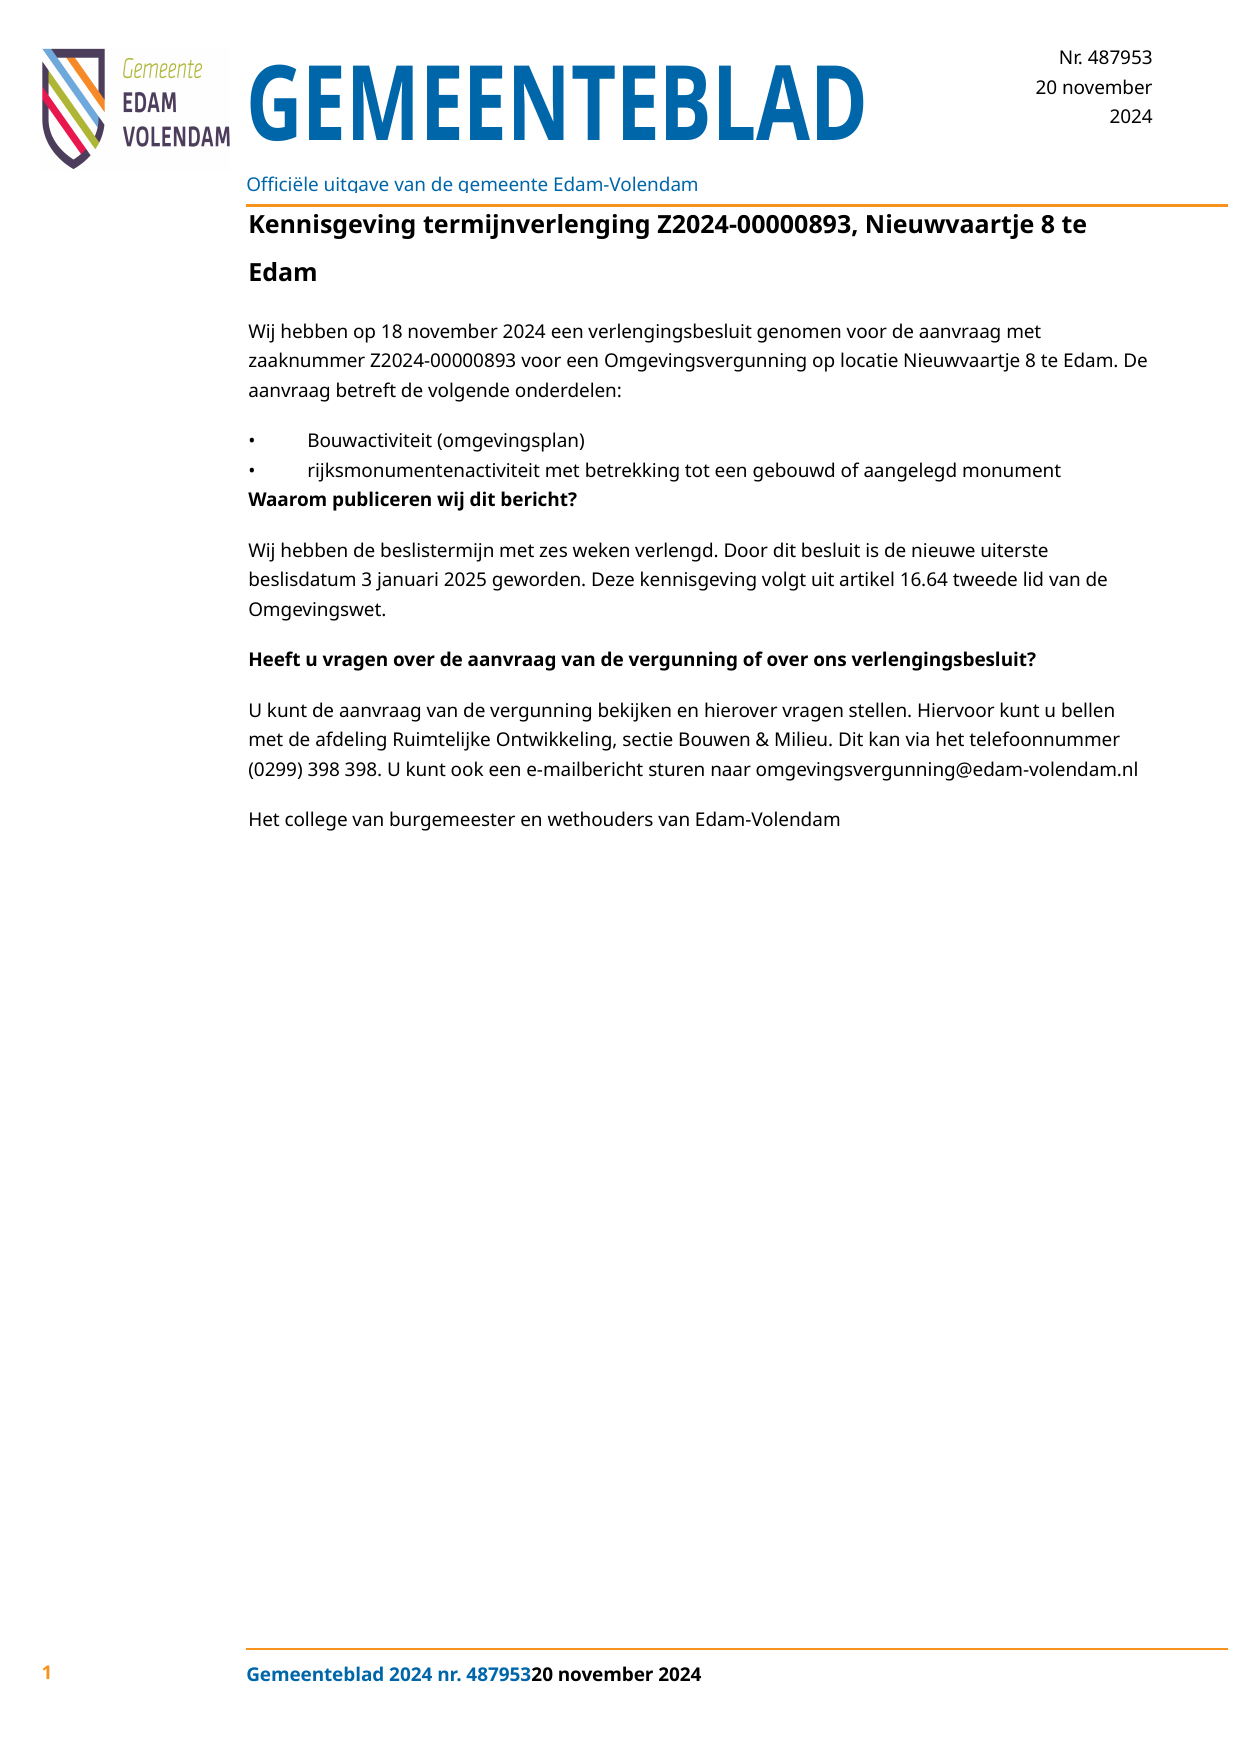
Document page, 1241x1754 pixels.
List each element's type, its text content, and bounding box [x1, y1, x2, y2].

list rijksmonumentenactiviteit met betrekking tot een gebouwd of aangelegd monument [248, 457, 1152, 483]
text U kunt de aanvraag van de vergunning bekijken en hierover vragen stellen. Hiervoor kunt u bellen met de afdeling Ruimtelijke Ontwikkeling, sectie Bouwen & Milieu. Dit kan via het telefoonnummer (0299) 398 398. U kunt ook een e-mailbericht sturen naar omgevingsvergunning@edam-volendam.nl [248, 697, 1152, 782]
text Het college van burgemeester en wethouders van Edam-Volendam [248, 807, 1152, 832]
list Bouwactiviteit (omgevingsplan) [248, 427, 1152, 453]
picture [41, 47, 231, 172]
text Kennisgeving termijnverlenging Z2024-00000893, Nieuwvaartje 8 te Edam [248, 207, 1152, 288]
text Wij hebben de beslistermijn met zes weken verlengd. Door dit besluit is de nieuwe uiterste beslisdatum 3 januari 2025 geworden. Deze kennisgeving volgt uit artikel 16.64 tweede lid van de Omgevingswet. [248, 537, 1152, 622]
text Wij hebben op 18 november 2024 een verlengingsbesluit genomen voor de aanvraag met zaaknummer Z2024-00000893 voor een Omgevingsvergunning op locatie Nieuwvaartje 8 te Edam. De aanvraag betreft de volgende onderdelen: [248, 318, 1152, 403]
text Waarom publiceren wij dit bericht? [248, 487, 1152, 512]
text Heeft u vragen over de aanvraag van de vergunning of over ons verlengingsbesluit? [248, 647, 1152, 672]
